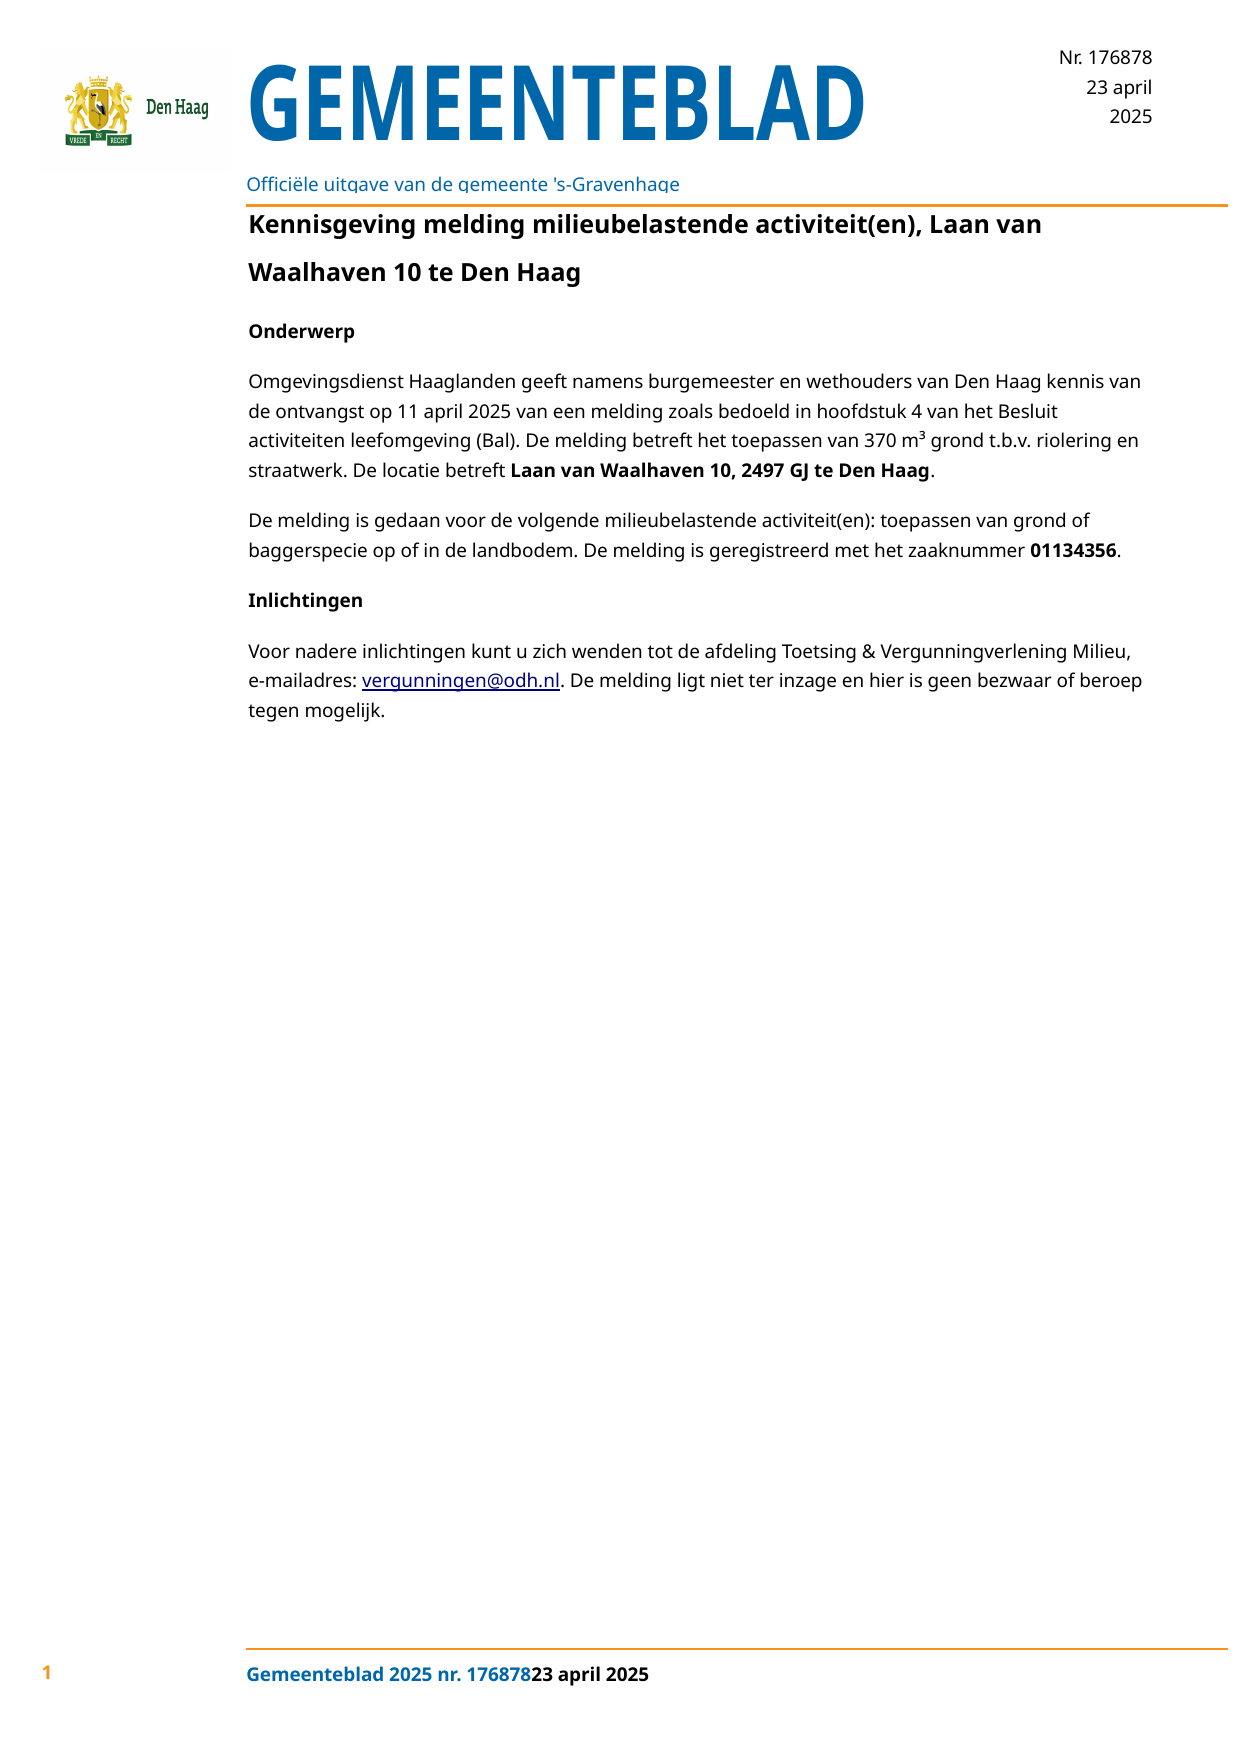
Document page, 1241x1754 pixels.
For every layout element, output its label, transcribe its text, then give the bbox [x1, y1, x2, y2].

text Voor nadere inlichtingen kunt u zich wenden tot de afdeling Toetsing & Vergunningverlening Milieu, e-mailadres: vergunningen@odh.nl. De melding ligt niet ter inzage en hier is geen bezwaar of beroep tegen mogelijk. [248, 638, 1152, 723]
text Kennisgeving melding milieubelastende activiteit(en), Laan van Waalhaven 10 te Den Haag [248, 207, 1152, 288]
picture [41, 47, 231, 172]
text Omgevingsdienst Haaglanden geeft namens burgemeester en wethouders van Den Haag kennis van de ontvangst op 11 april 2025 van een melding zoals bedoeld in hoofdstuk 4 van het Besluit activiteiten leefomgeving (Bal). De melding betreft het toepassen van 370 m³ grond t.b.v. riolering en straatwerk. De locatie betreft Laan van Waalhaven 10, 2497 GJ te Den Haag. [248, 368, 1152, 483]
text Onderwerp [248, 318, 1152, 344]
text De melding is gedaan voor de volgende milieubelastende activiteit(en): toepassen van grond of baggerspecie op of in de landbodem. De melding is geregistreerd met het zaaknummer 01134356. [248, 507, 1152, 563]
text Inlichtingen [248, 587, 1152, 613]
